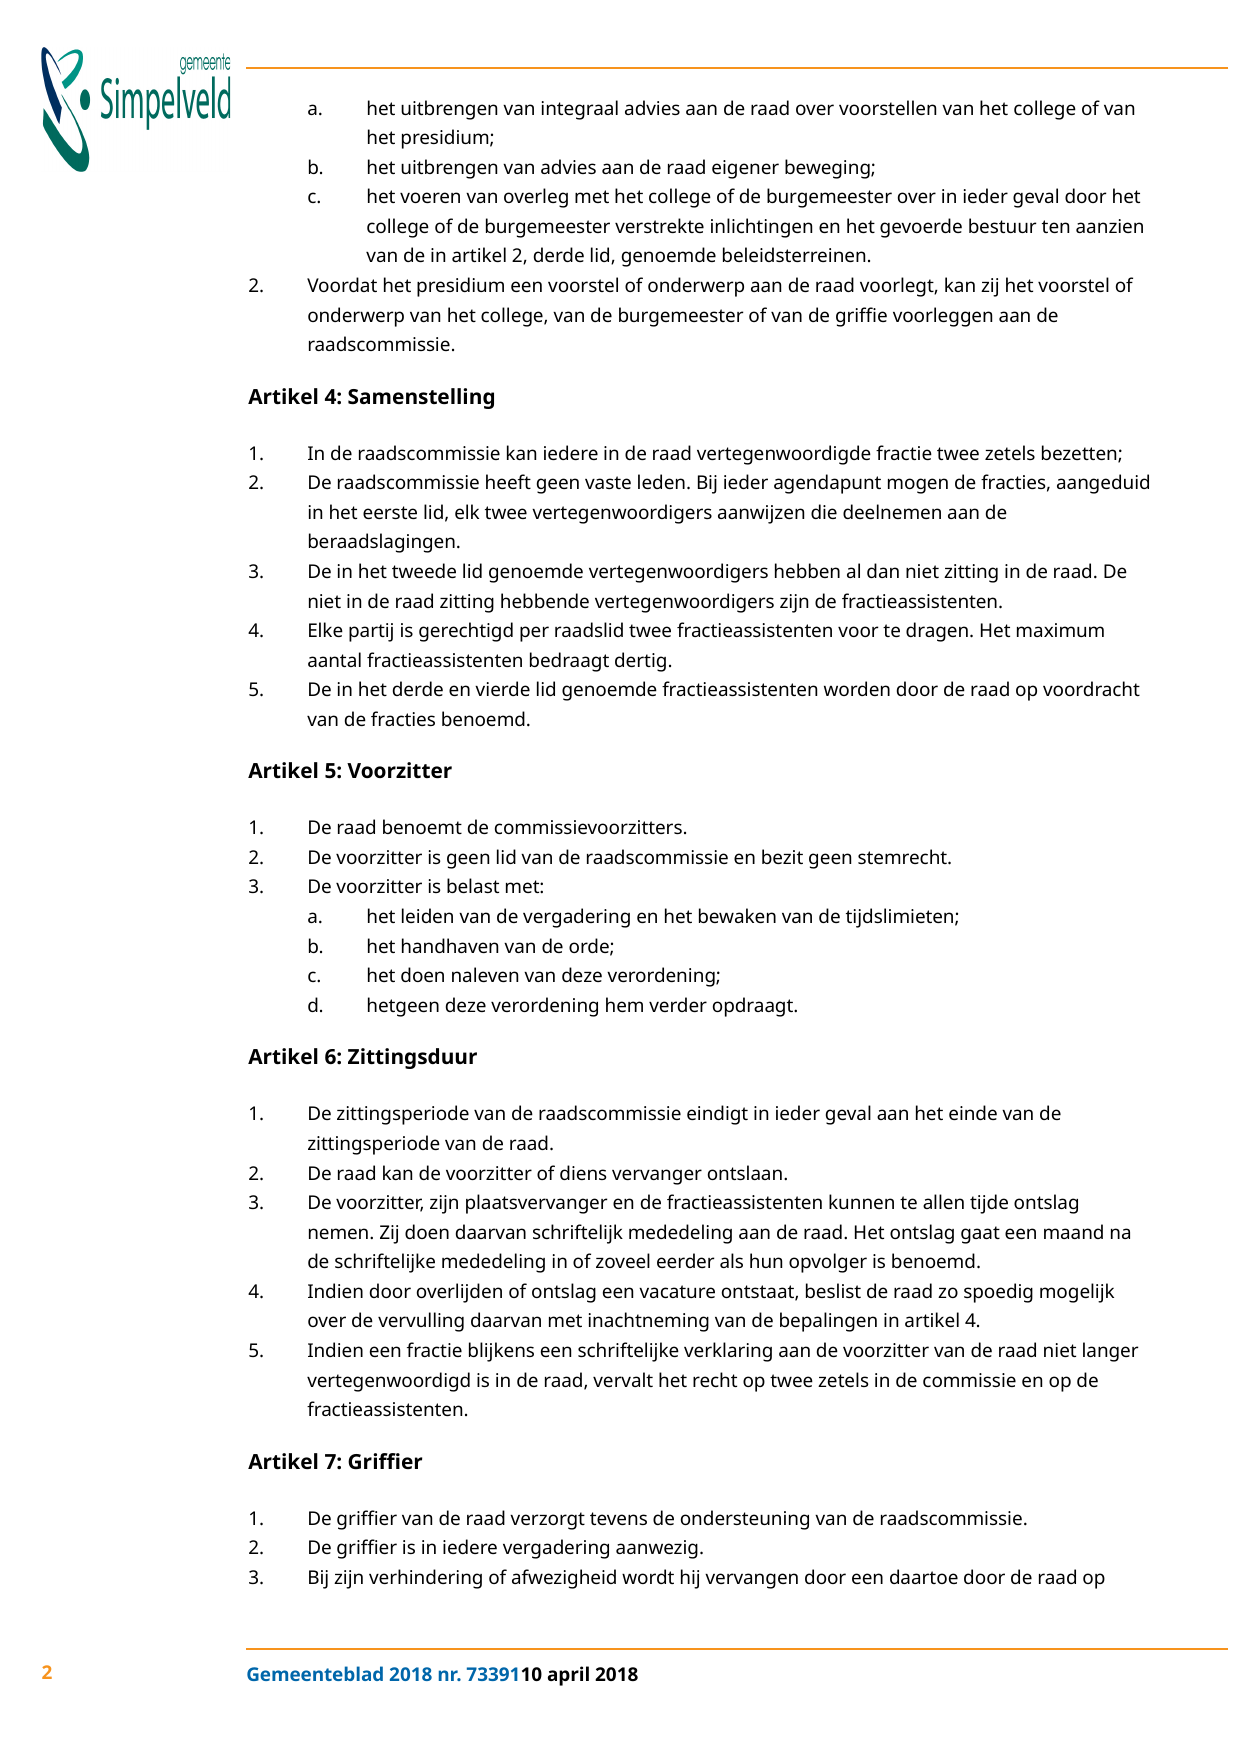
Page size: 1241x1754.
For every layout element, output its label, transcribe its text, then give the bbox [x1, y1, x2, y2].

list De voorzitter is belast met: [248, 874, 1152, 899]
list het uitbrengen van advies aan de raad eigener beweging; [307, 154, 1152, 180]
list De raadscommissie heeft geen vaste leden. Bij ieder agendapunt mogen de fracties, aangeduid in het eerste lid, elk twee vertegenwoordigers aanwijzen die deelnemen aan de beraadslagingen. [248, 469, 1152, 554]
list De griffier van de raad verzorgt tevens de ondersteuning van de raadscommissie. [248, 1505, 1152, 1531]
list De voorzitter, zijn plaatsvervanger en de fractieassistenten kunnen te allen tijde ontslag nemen. Zij doen daarvan schriftelijk mededeling aan de raad. Het ontslag gaat een maand na de schriftelijke mededeling in of zoveel eerder als hun opvolger is benoemd. [248, 1189, 1152, 1274]
list het voeren van overleg met het college of de burgemeester over in ieder geval door het college of de burgemeester verstrekte inlichtingen en het gevoerde bestuur ten aanzien van de in artikel 2, derde lid, genoemde beleidsterreinen. [307, 183, 1152, 268]
list De in het tweede lid genoemde vertegenwoordigers hebben al dan niet zitting in de raad. De niet in de raad zitting hebbende vertegenwoordigers zijn de fractieassistenten. [248, 558, 1152, 613]
list De in het derde en vierde lid genoemde fractieassistenten worden door de raad op voordracht van de fracties benoemd. [248, 677, 1152, 732]
list De raad benoemt de commissievoorzitters. [248, 814, 1152, 840]
picture [41, 47, 231, 172]
list het handhaven van de orde; [307, 933, 1152, 959]
list Bij zijn verhindering of afwezigheid wordt hij vervangen door een daartoe door de raad op [248, 1564, 1152, 1590]
list Indien een fractie blijkens een schriftelijke verklaring aan de voorzitter van de raad niet langer vertegenwoordigd is in de raad, vervalt het recht op twee zetels in de commissie en op de fractieassistenten. [248, 1337, 1152, 1422]
list De raad kan de voorzitter of diens vervanger ontslaan. [248, 1160, 1152, 1185]
list hetgeen deze verordening hem verder opdraagt. [307, 992, 1152, 1018]
list De griffier is in iedere vergadering aanwezig. [248, 1534, 1152, 1560]
list De zittingsperiode van de raadscommissie eindigt in ieder geval aan het einde van de zittingsperiode van de raad. [248, 1101, 1152, 1156]
list het leiden van de vergadering en het bewaken van de tijdslimieten; [307, 903, 1152, 929]
list Indien door overlijden of ontslag een vacature ontstaat, beslist de raad zo spoedig mogelijk over de vervulling daarvan met inachtneming van de bepalingen in artikel 4. [248, 1278, 1152, 1333]
list In de raadscommissie kan iedere in de raad vertegenwoordigde fractie twee zetels bezetten; [248, 440, 1152, 466]
list Voordat het presidium een voorstel of onderwerp aan de raad voorlegt, kan zij het voorstel of onderwerp van het college, van de burgemeester of van de griffie voorleggen aan de raadscommissie. [248, 272, 1152, 357]
text Artikel 5: Voorzitter [248, 757, 1152, 785]
list Elke partij is gerechtigd per raadslid twee fractieassistenten voor te dragen. Het maximum aantal fractieassistenten bedraagt dertig. [248, 617, 1152, 673]
text Artikel 6: Zittingsduur [248, 1042, 1152, 1071]
text Artikel 4: Samenstelling [248, 382, 1152, 410]
text Artikel 7: Griffier [248, 1447, 1152, 1475]
list De voorzitter is geen lid van de raadscommissie en bezit geen stemrecht. [248, 844, 1152, 870]
list het doen naleven van deze verordening; [307, 962, 1152, 988]
list het uitbrengen van integraal advies aan de raad over voorstellen van het college of van het presidium; [307, 95, 1152, 150]
